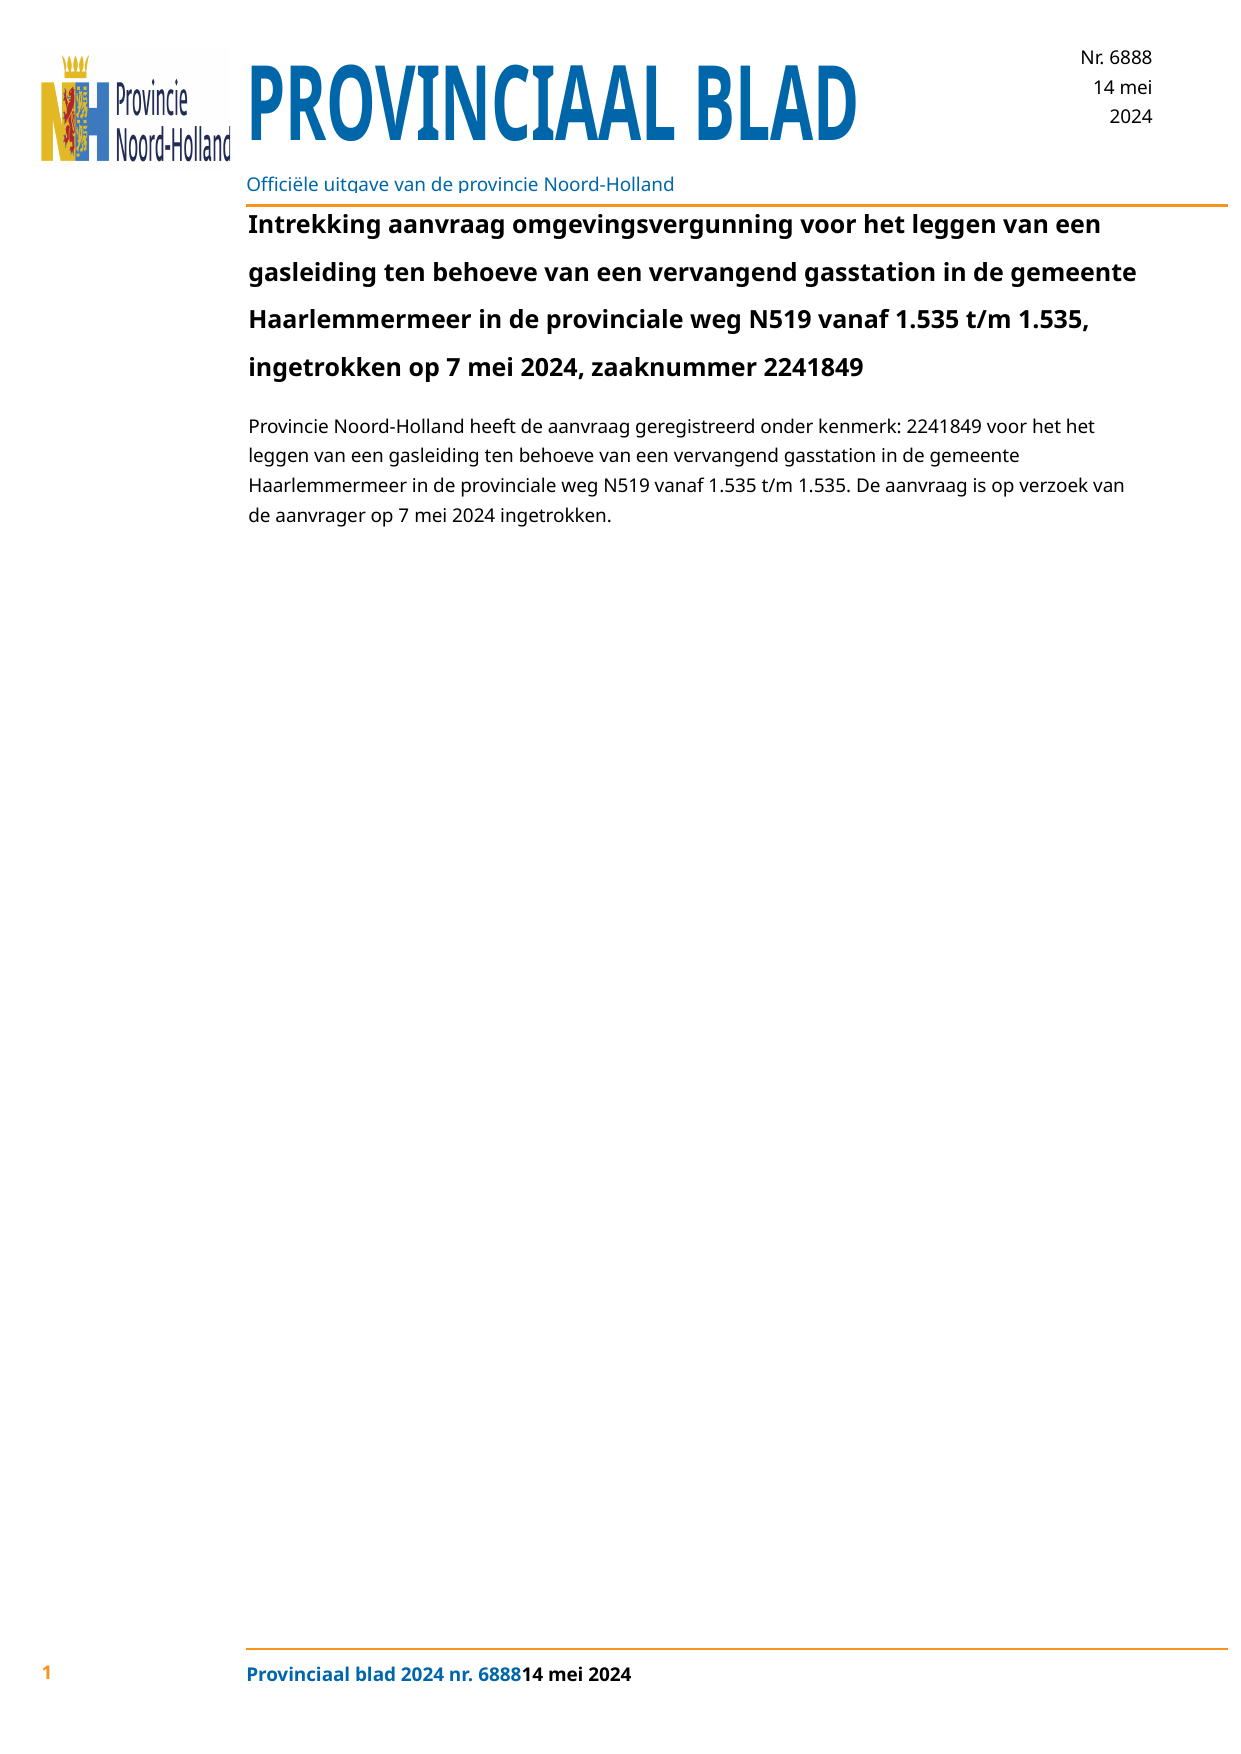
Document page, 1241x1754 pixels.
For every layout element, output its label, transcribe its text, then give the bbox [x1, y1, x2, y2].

picture [41, 47, 231, 172]
text Provincie Noord-Holland heeft de aanvraag geregistreerd onder kenmerk: 2241849 voor het het leggen van een gasleiding ten behoeve van een vervangend gasstation in de gemeente Haarlemmermeer in de provinciale weg N519 vanaf 1.535 t/m 1.535. De aanvraag is op verzoek van de aanvrager op 7 mei 2024 ingetrokken. [248, 413, 1152, 528]
text Intrekking aanvraag omgevingsvergunning voor het leggen van een gasleiding ten behoeve van een vervangend gasstation in de gemeente Haarlemmermeer in de provinciale weg N519 vanaf 1.535 t/m 1.535, ingetrokken op 7 mei 2024, zaaknummer 2241849 [248, 207, 1152, 384]
